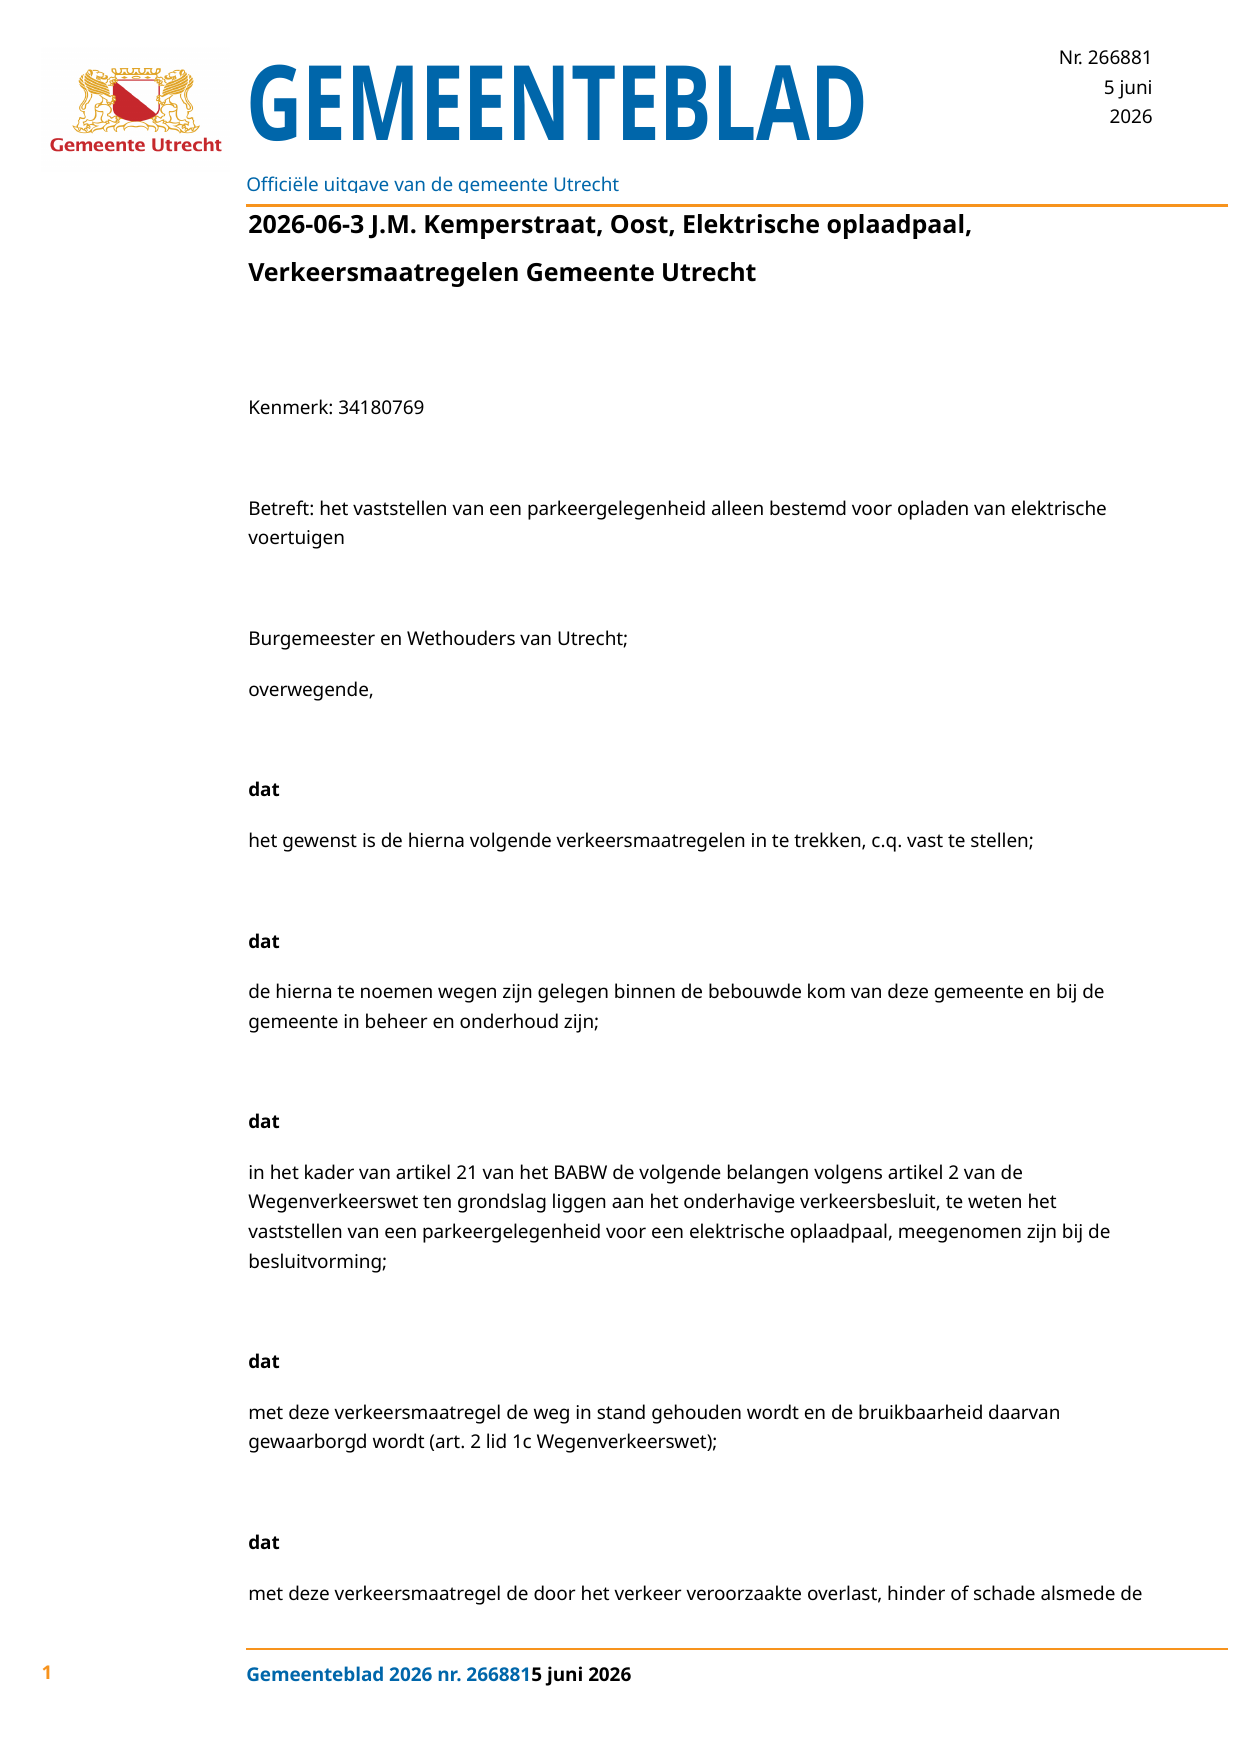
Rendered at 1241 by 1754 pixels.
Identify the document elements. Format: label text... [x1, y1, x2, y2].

text Burgemeester en Wethouders van Utrecht; [248, 625, 1152, 651]
text het gewenst is de hierna volgende verkeersmaatregelen in te trekken, c.q. vast te stellen; [248, 827, 1152, 853]
text overwegende, [248, 676, 1152, 701]
text 2026-06-3 J.M. Kemperstraat, Oost, Elektrische oplaadpaal, Verkeersmaatregelen Gemeente Utrecht [248, 207, 1152, 288]
text Betreft: het vaststellen van een parkeergelegenheid alleen bestemd voor opladen van elektrische voertuigen [248, 495, 1152, 550]
text dat [248, 1529, 1152, 1555]
text de hierna te noemen wegen zijn gelegen binnen de bebouwde kom van deze gemeente en bij de gemeente in beheer en onderhoud zijn; [248, 978, 1152, 1033]
picture [41, 47, 231, 172]
text Kenmerk: 34180769 [248, 394, 1152, 420]
text dat [248, 928, 1152, 953]
text dat [248, 1109, 1152, 1134]
text in het kader van artikel 21 van het BABW de volgende belangen volgens artikel 2 van de Wegenverkeerswet ten grondslag liggen aan het onderhavige verkeersbesluit, te weten het vaststellen van een parkeergelegenheid voor een elektrische oplaadpaal, meegenomen zijn bij de besluitvorming; [248, 1159, 1152, 1273]
text dat [248, 777, 1152, 802]
text dat [248, 1349, 1152, 1374]
text met deze verkeersmaatregel de weg in stand gehouden wordt en de bruikbaarheid daarvan gewaarborgd wordt (art. 2 lid 1c Wegenverkeerswet); [248, 1399, 1152, 1454]
text met deze verkeersmaatregel de door het verkeer veroorzaakte overlast, hinder of schade alsmede de [248, 1580, 1152, 1606]
